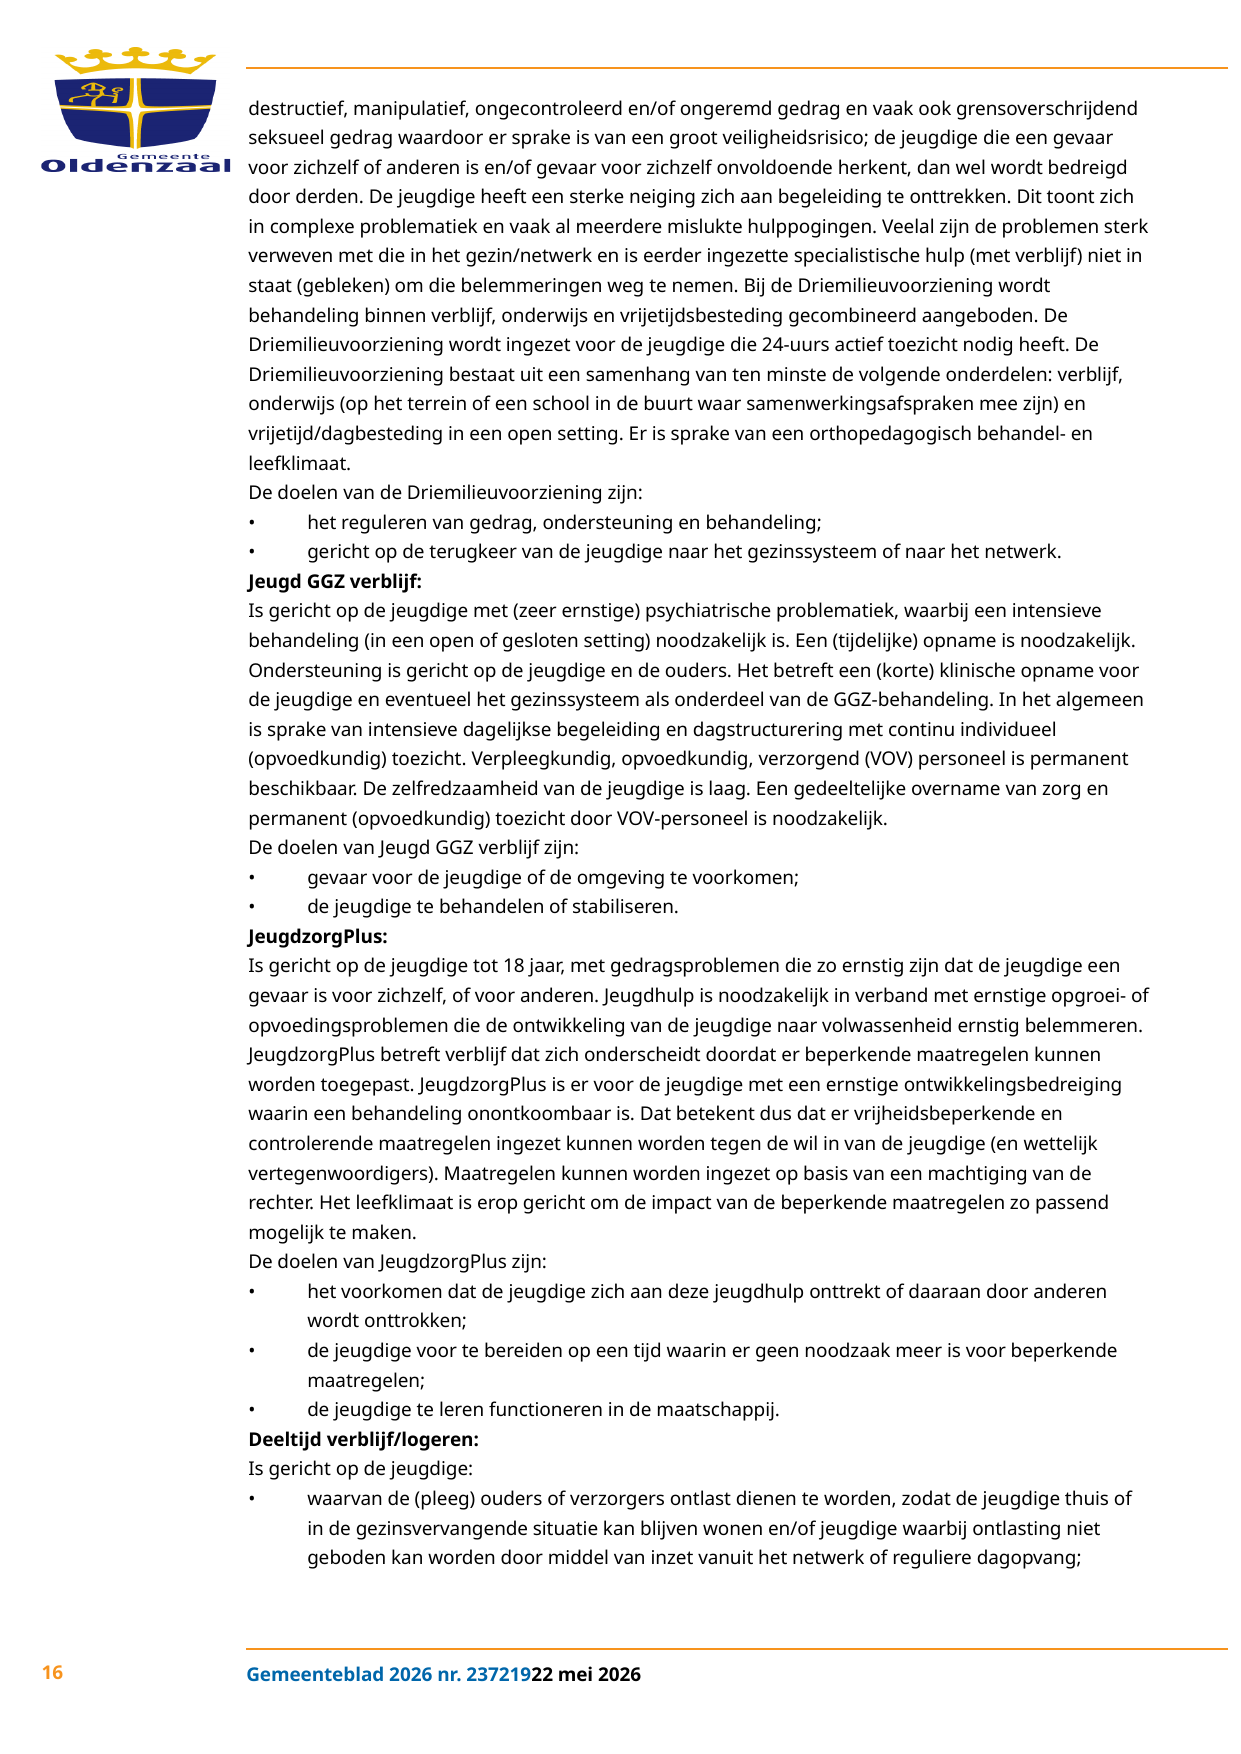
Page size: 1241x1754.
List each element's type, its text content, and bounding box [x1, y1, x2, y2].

text De doelen van de Driemilieuvoorziening zijn: [248, 479, 1152, 505]
list de jeugdige te behandelen of stabiliseren. [248, 893, 1152, 919]
text Is gericht op de jeugdige: [248, 1456, 1152, 1481]
text Is gericht op de jeugdige tot 18 jaar, met gedragsproblemen die zo ernstig zijn dat de jeugdige een gevaar is voor zichzelf, of voor anderen. Jeugdhulp is noodzakelijk in verband met ernstige opgroei- of opvoedingsproblemen die de ontwikkeling van de jeugdige naar volwassenheid ernstig belemmeren. JeugdzorgPlus betreft verblijf dat zich onderscheidt doordat er beperkende maatregelen kunnen worden toegepast. JeugdzorgPlus is er voor de jeugdige met een ernstige ontwikkelingsbedreiging waarin een behandeling onontkoombaar is. Dat betekent dus dat er vrijheidsbeperkende en controlerende maatregelen ingezet kunnen worden tegen de wil in van de jeugdige (en wettelijk vertegenwoordigers). Maatregelen kunnen worden ingezet op basis van een machtiging van de rechter. Het leefklimaat is erop gericht om de impact van de beperkende maatregelen zo passend mogelijk te maken. [248, 953, 1152, 1245]
list de jeugdige voor te bereiden op een tijd waarin er geen noodzaak meer is voor beperkende maatregelen; [248, 1337, 1152, 1393]
text destructief, manipulatief, ongecontroleerd en/of ongeremd gedrag en vaak ook grensoverschrijdend seksueel gedrag waardoor er sprake is van een groot veiligheidsrisico; de jeugdige die een gevaar voor zichzelf of anderen is en/of gevaar voor zichzelf onvoldoende herkent, dan wel wordt bedreigd door derden. De jeugdige heeft een sterke neiging zich aan begeleiding te onttrekken. Dit toont zich in complexe problematiek en vaak al meerdere mislukte hulppogingen. Veelal zijn de problemen sterk verweven met die in het gezin/netwerk en is eerder ingezette specialistische hulp (met verblijf) niet in staat (gebleken) om die belemmeringen weg te nemen. Bij de Driemilieuvoorziening wordt behandeling binnen verblijf, onderwijs en vrijetijdsbesteding gecombineerd aangeboden. De Driemilieuvoorziening wordt ingezet voor de jeugdige die 24-uurs actief toezicht nodig heeft. De Driemilieuvoorziening bestaat uit een samenhang van ten minste de volgende onderdelen: verblijf, onderwijs (op het terrein of een school in de buurt waar samenwerkingsafspraken mee zijn) en vrijetijd/dagbesteding in een open setting. Er is sprake van een orthopedagogisch behandel- en leefklimaat. [248, 95, 1152, 476]
text De doelen van JeugdzorgPlus zijn: [248, 1248, 1152, 1274]
list gericht op de terugkeer van de jeugdige naar het gezinssysteem of naar het netwerk. [248, 538, 1152, 564]
text Deeltijd verblijf/logeren: [248, 1426, 1152, 1452]
list gevaar voor de jeugdige of de omgeving te voorkomen; [248, 864, 1152, 890]
text Jeugd GGZ verblijf: [248, 568, 1152, 594]
text Is gericht op de jeugdige met (zeer ernstige) psychiatrische problematiek, waarbij een intensieve behandeling (in een open of gesloten setting) noodzakelijk is. Een (tijdelijke) opname is noodzakelijk. Ondersteuning is gericht op de jeugdige en de ouders. Het betreft een (korte) klinische opname voor de jeugdige en eventueel het gezinssysteem als onderdeel van de GGZ-behandeling. In het algemeen is sprake van intensieve dagelijkse begeleiding en dagstructurering met continu individueel (opvoedkundig) toezicht. Verpleegkundig, opvoedkundig, verzorgend (VOV) personeel is permanent beschikbaar. De zelfredzaamheid van de jeugdige is laag. Een gedeeltelijke overname van zorg en permanent (opvoedkundig) toezicht door VOV-personeel is noodzakelijk. [248, 598, 1152, 831]
text JeugdzorgPlus: [248, 923, 1152, 949]
list het voorkomen dat de jeugdige zich aan deze jeugdhulp onttrekt of daaraan door anderen wordt onttrokken; [248, 1278, 1152, 1333]
list waarvan de (pleeg) ouders of verzorgers ontlast dienen te worden, zodat de jeugdige thuis of in de gezinsvervangende situatie kan blijven wonen en/of jeugdige waarbij ontlasting niet geboden kan worden door middel van inzet vanuit het netwerk of reguliere dagopvang; [248, 1485, 1152, 1570]
picture [41, 47, 231, 172]
list het reguleren van gedrag, ondersteuning en behandeling; [248, 509, 1152, 535]
text De doelen van Jeugd GGZ verblijf zijn: [248, 834, 1152, 860]
list de jeugdige te leren functioneren in de maatschappij. [248, 1396, 1152, 1422]
